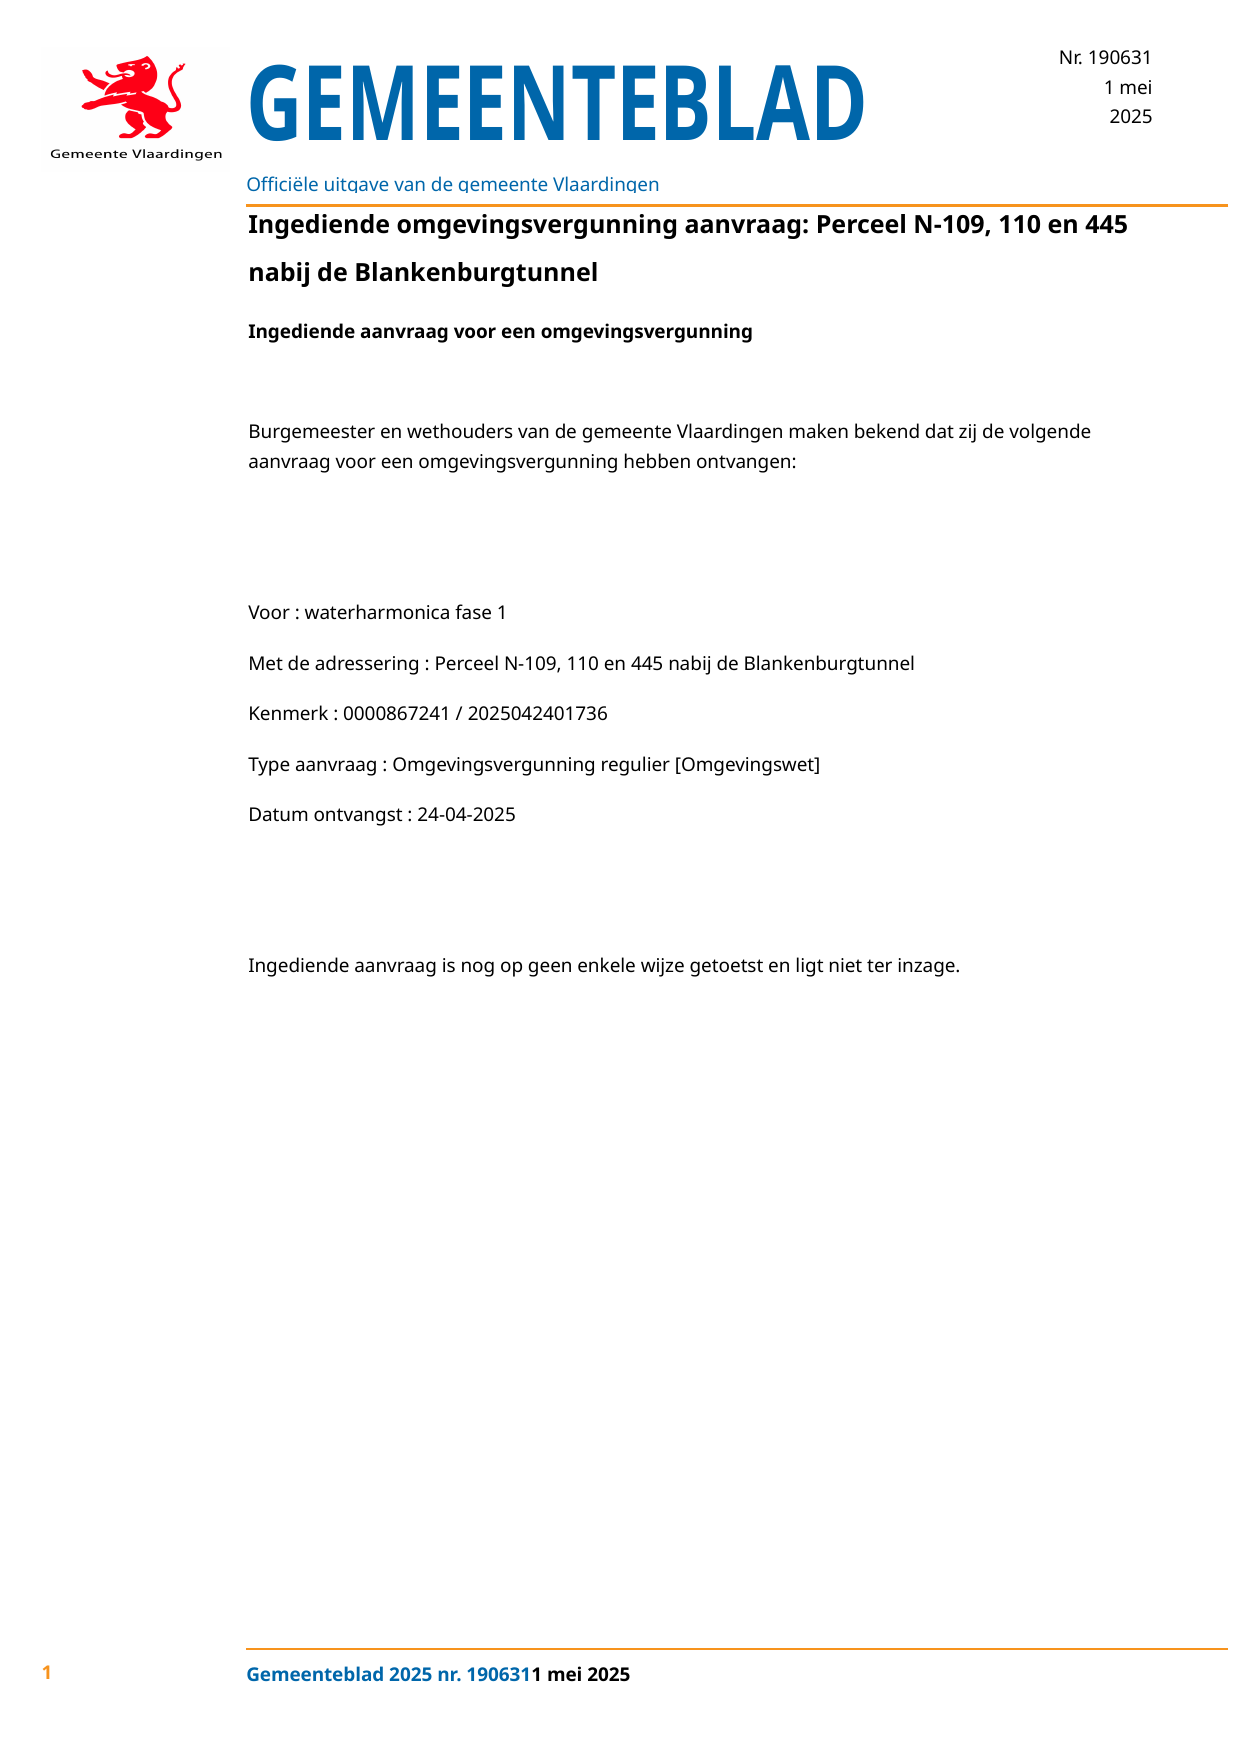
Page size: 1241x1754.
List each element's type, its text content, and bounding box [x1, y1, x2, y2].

text Ingediende aanvraag is nog op geen enkele wijze getoetst en ligt niet ter inzage. [248, 952, 1152, 978]
text Type aanvraag : Omgevingsvergunning regulier [Omgevingswet] [248, 751, 1152, 777]
text Ingediende omgevingsvergunning aanvraag: Perceel N-109, 110 en 445 nabij de Blankenburgtunnel [248, 207, 1152, 288]
text Ingediende aanvraag voor een omgevingsvergunning [248, 318, 1152, 344]
text Burgemeester en wethouders van de gemeente Vlaardingen maken bekend dat zij de volgende aanvraag voor een omgevingsvergunning hebben ontvangen: [248, 419, 1152, 474]
text Met de adressering : Perceel N-109, 110 en 445 nabij de Blankenburgtunnel [248, 650, 1152, 676]
text Voor : waterharmonica fase 1 [248, 599, 1152, 625]
text Datum ontvangst : 24-04-2025 [248, 801, 1152, 827]
text Kenmerk : 0000867241 / 2025042401736 [248, 700, 1152, 726]
picture [41, 47, 231, 172]
